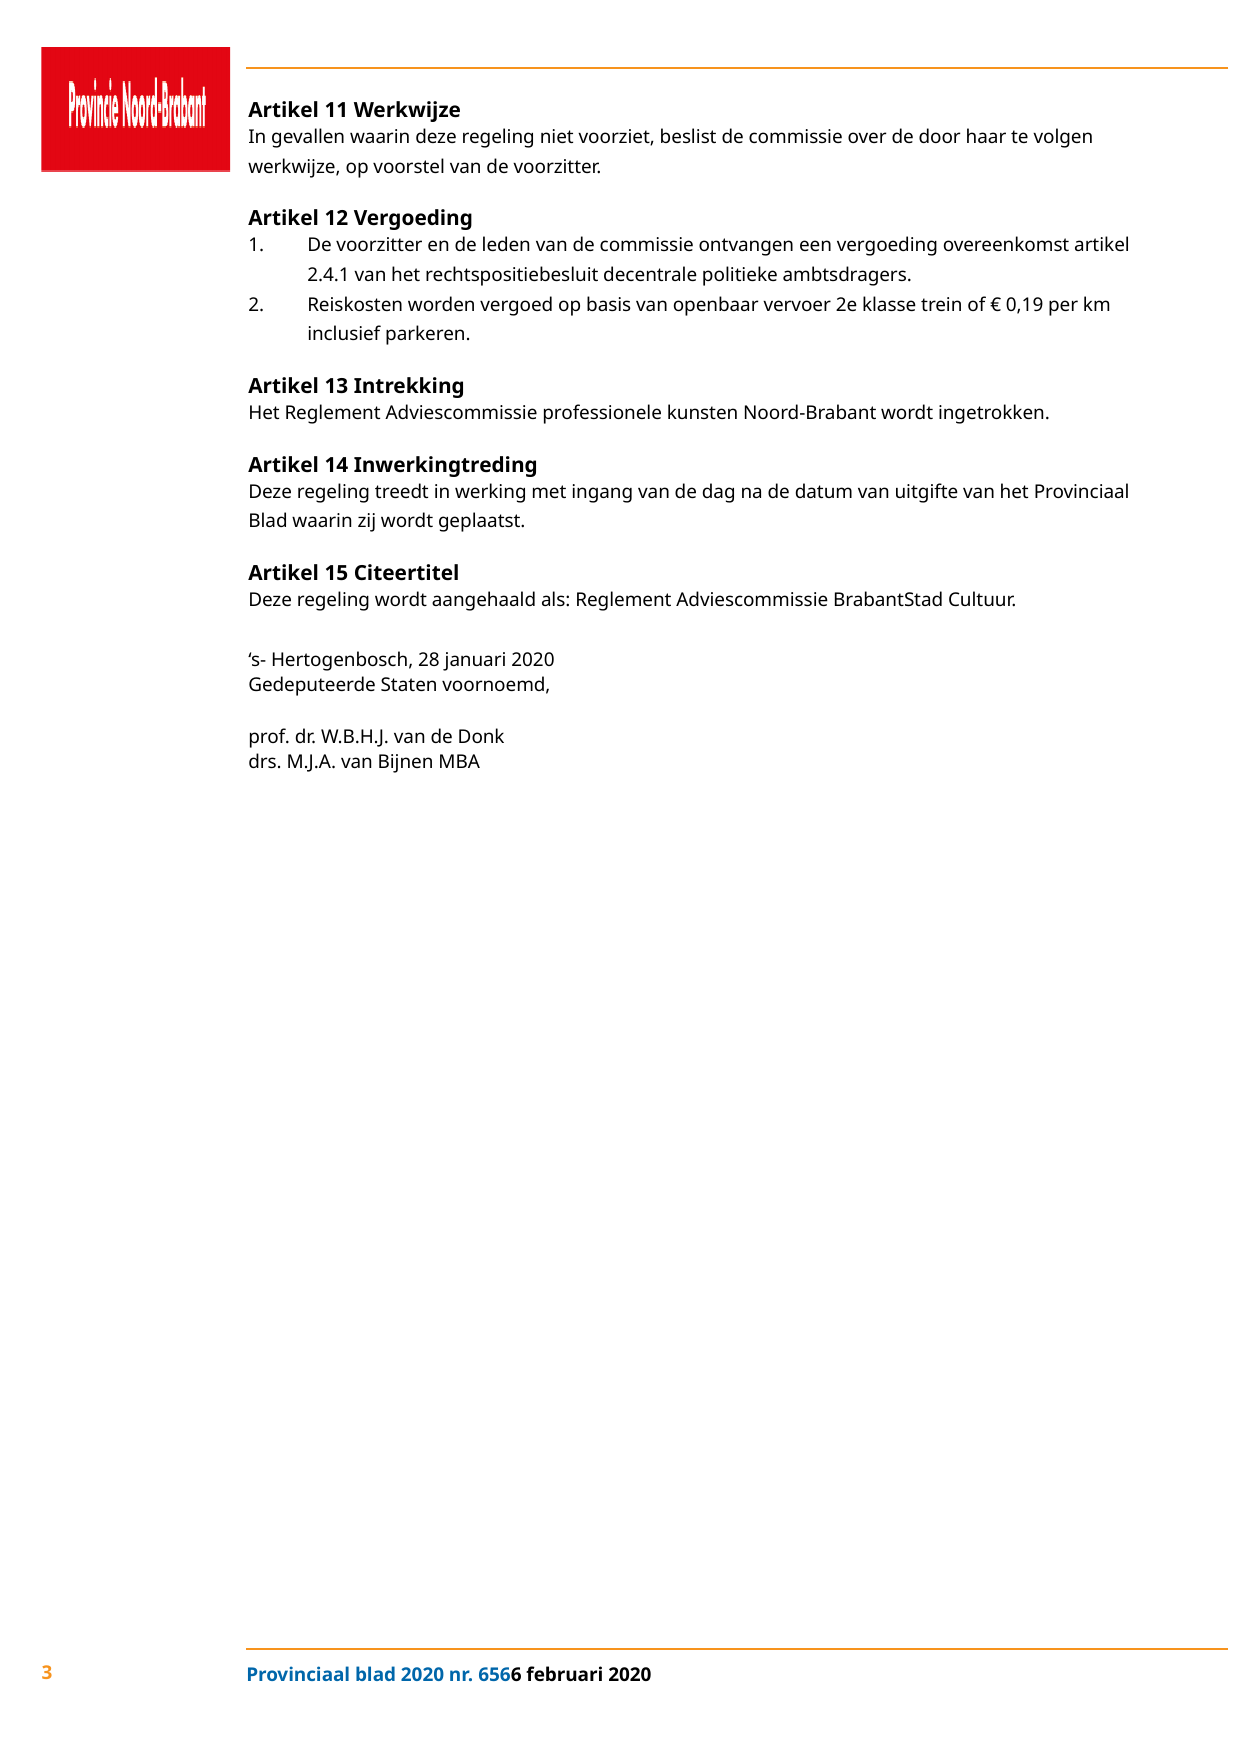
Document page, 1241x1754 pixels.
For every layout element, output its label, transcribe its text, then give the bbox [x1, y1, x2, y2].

text Deze regeling wordt aangehaald als: Reglement Adviescommissie BrabantStad Cultuur. [248, 587, 1152, 612]
text ‘s- Hertogenbosch, 28 januari 2020 [248, 646, 1152, 671]
text Het Reglement Adviescommissie professionele kunsten Noord-Brabant wordt ingetrokken. [248, 399, 1152, 425]
list Reiskosten worden vergoed op basis van openbaar vervoer 2e klasse trein of € 0,19 per km inclusief parkeren. [248, 291, 1152, 346]
text Artikel 15 Citeertitel [248, 558, 1152, 587]
text Artikel 11 Werkwijze [248, 95, 1152, 123]
text drs. M.J.A. van Bijnen MBA [248, 749, 1152, 774]
text In gevallen waarin deze regeling niet voorziet, beslist de commissie over de door haar te volgen werkwijze, op voorstel van de voorzitter. [248, 123, 1152, 178]
list De voorzitter en de leden van de commissie ontvangen een vergoeding overeenkomst artikel 2.4.1 van het rechtspositiebesluit decentrale politieke ambtsdragers. [248, 232, 1152, 287]
picture [41, 47, 231, 172]
text Artikel 12 Vergoeding [248, 203, 1152, 232]
text Gedeputeerde Staten voornoemd, [248, 671, 1152, 697]
text Artikel 14 Inwerkingtreding [248, 450, 1152, 478]
text prof. dr. W.B.H.J. van de Donk [248, 723, 1152, 749]
text Deze regeling treedt in werking met ingang van de dag na de datum van uitgifte van het Provinciaal Blad waarin zij wordt geplaatst. [248, 478, 1152, 533]
text Artikel 13 Intrekking [248, 371, 1152, 399]
